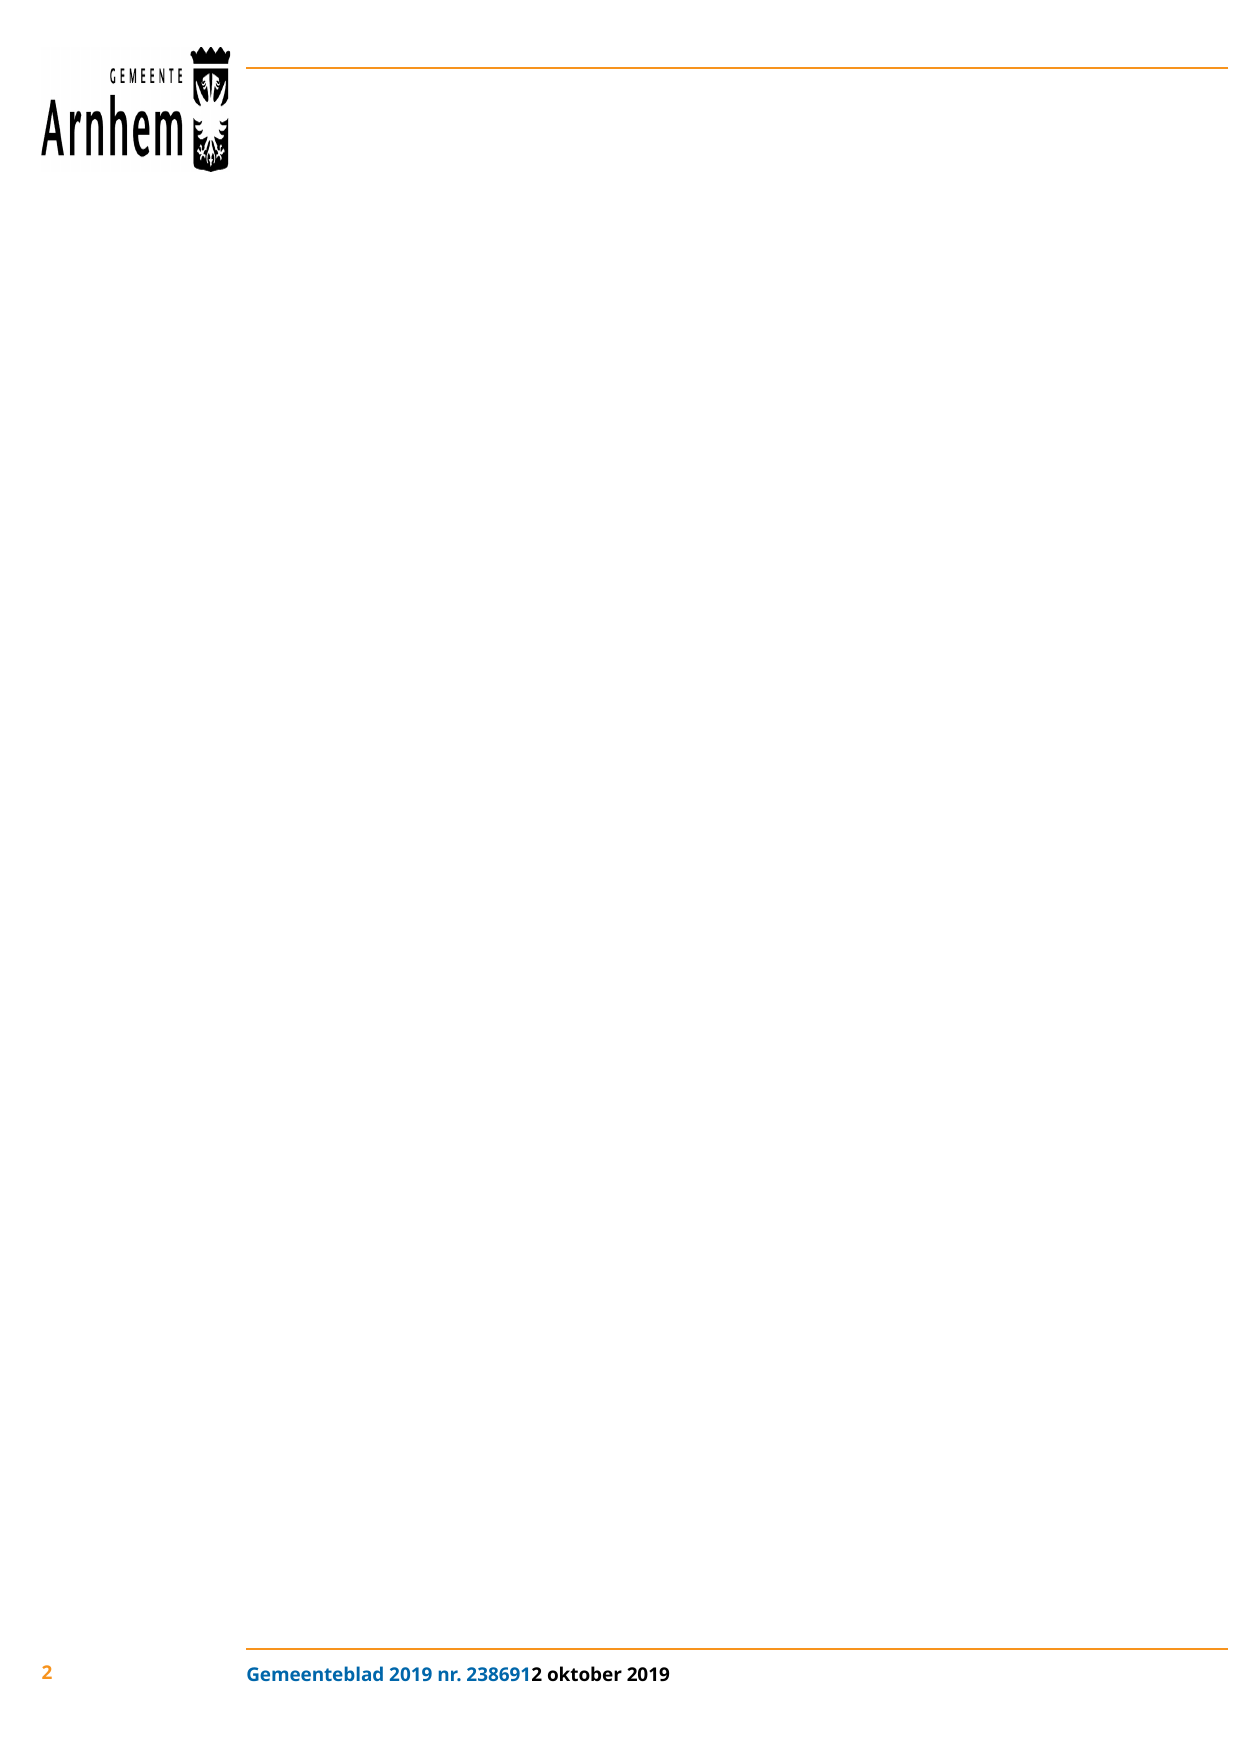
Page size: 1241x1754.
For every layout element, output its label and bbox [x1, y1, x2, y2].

picture [41, 47, 231, 172]
